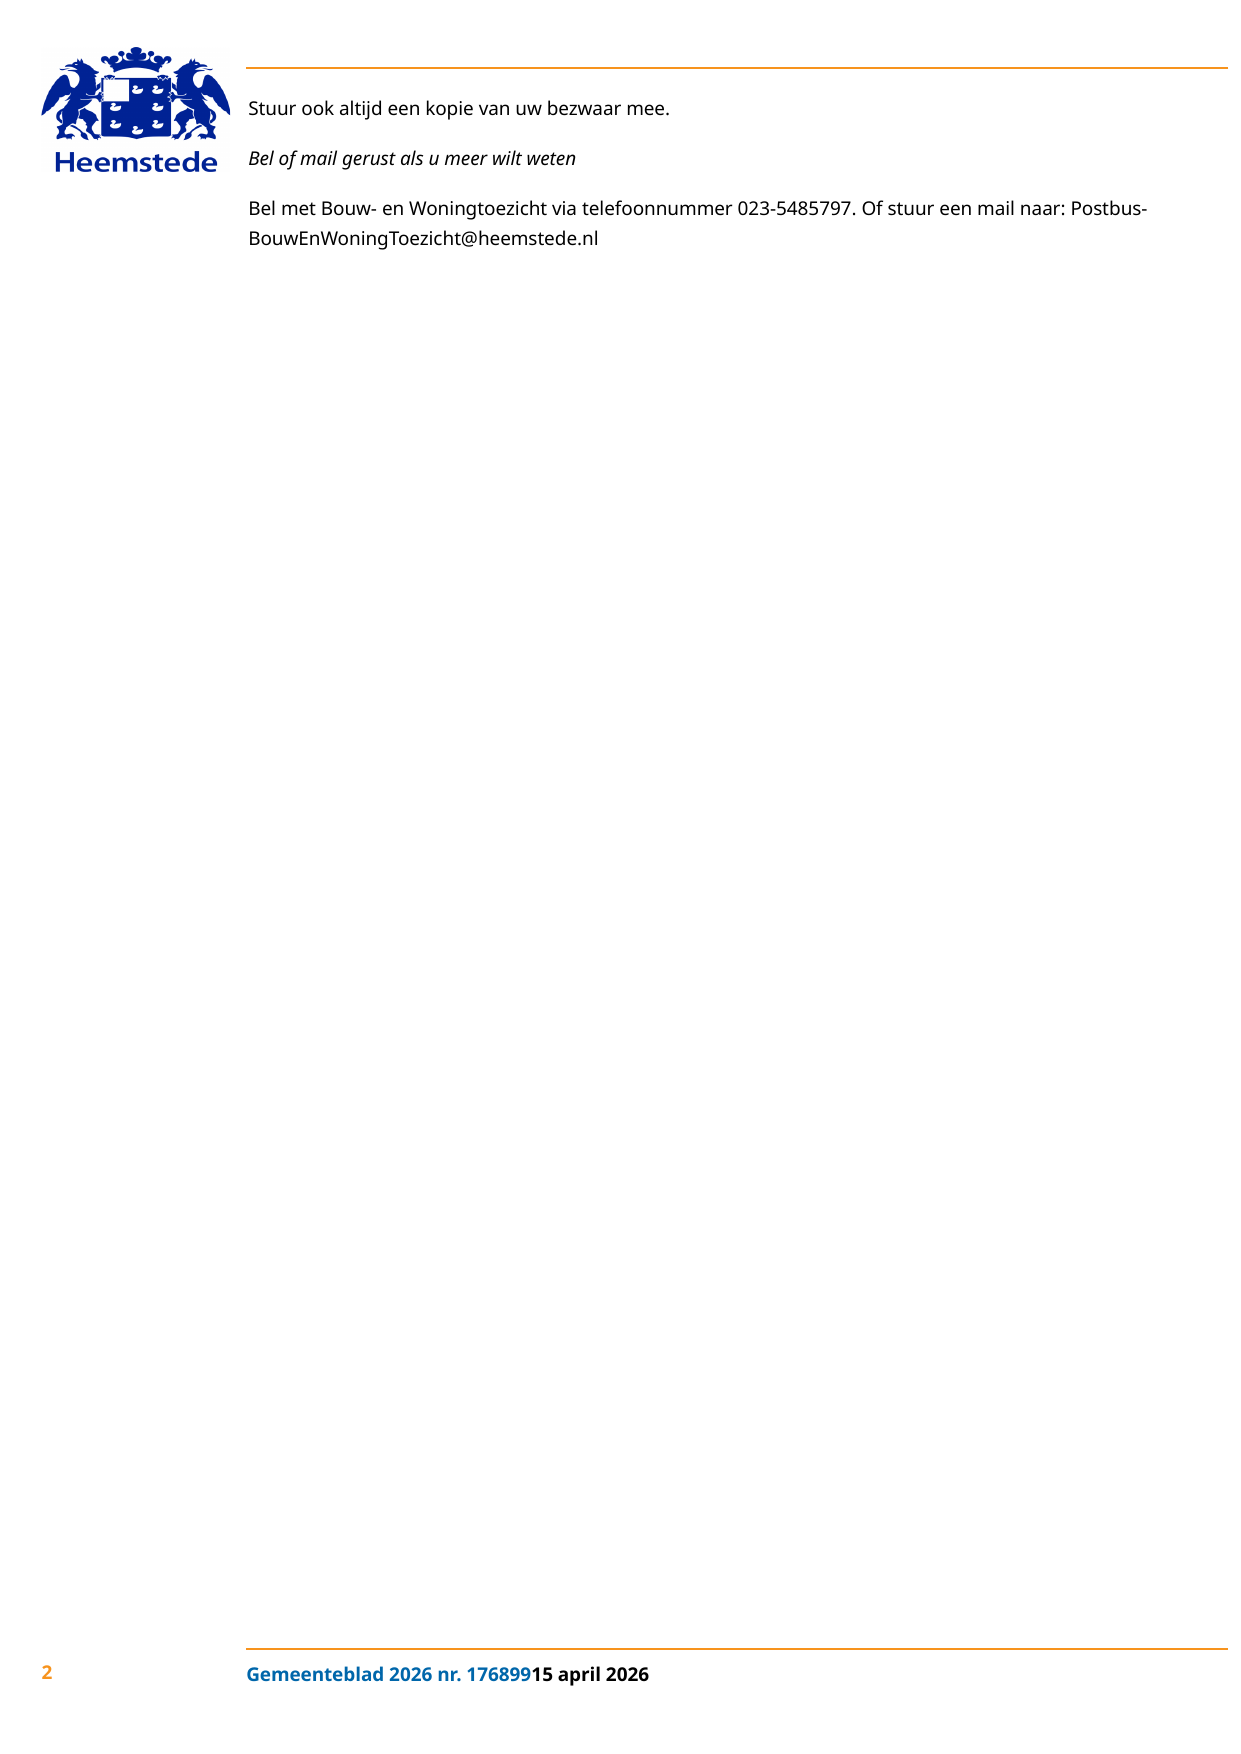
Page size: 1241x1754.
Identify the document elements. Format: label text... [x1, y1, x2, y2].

picture [41, 47, 231, 172]
text Bel of mail gerust als u meer wilt weten [248, 145, 1152, 171]
text Bel met Bouw- en Woningtoezicht via telefoonnummer 023-5485797. Of stuur een mail naar: Postbus-BouwEnWoningToezicht@heemstede.nl [248, 196, 1152, 251]
text Stuur ook altijd een kopie van uw bezwaar mee. [248, 95, 1152, 121]
